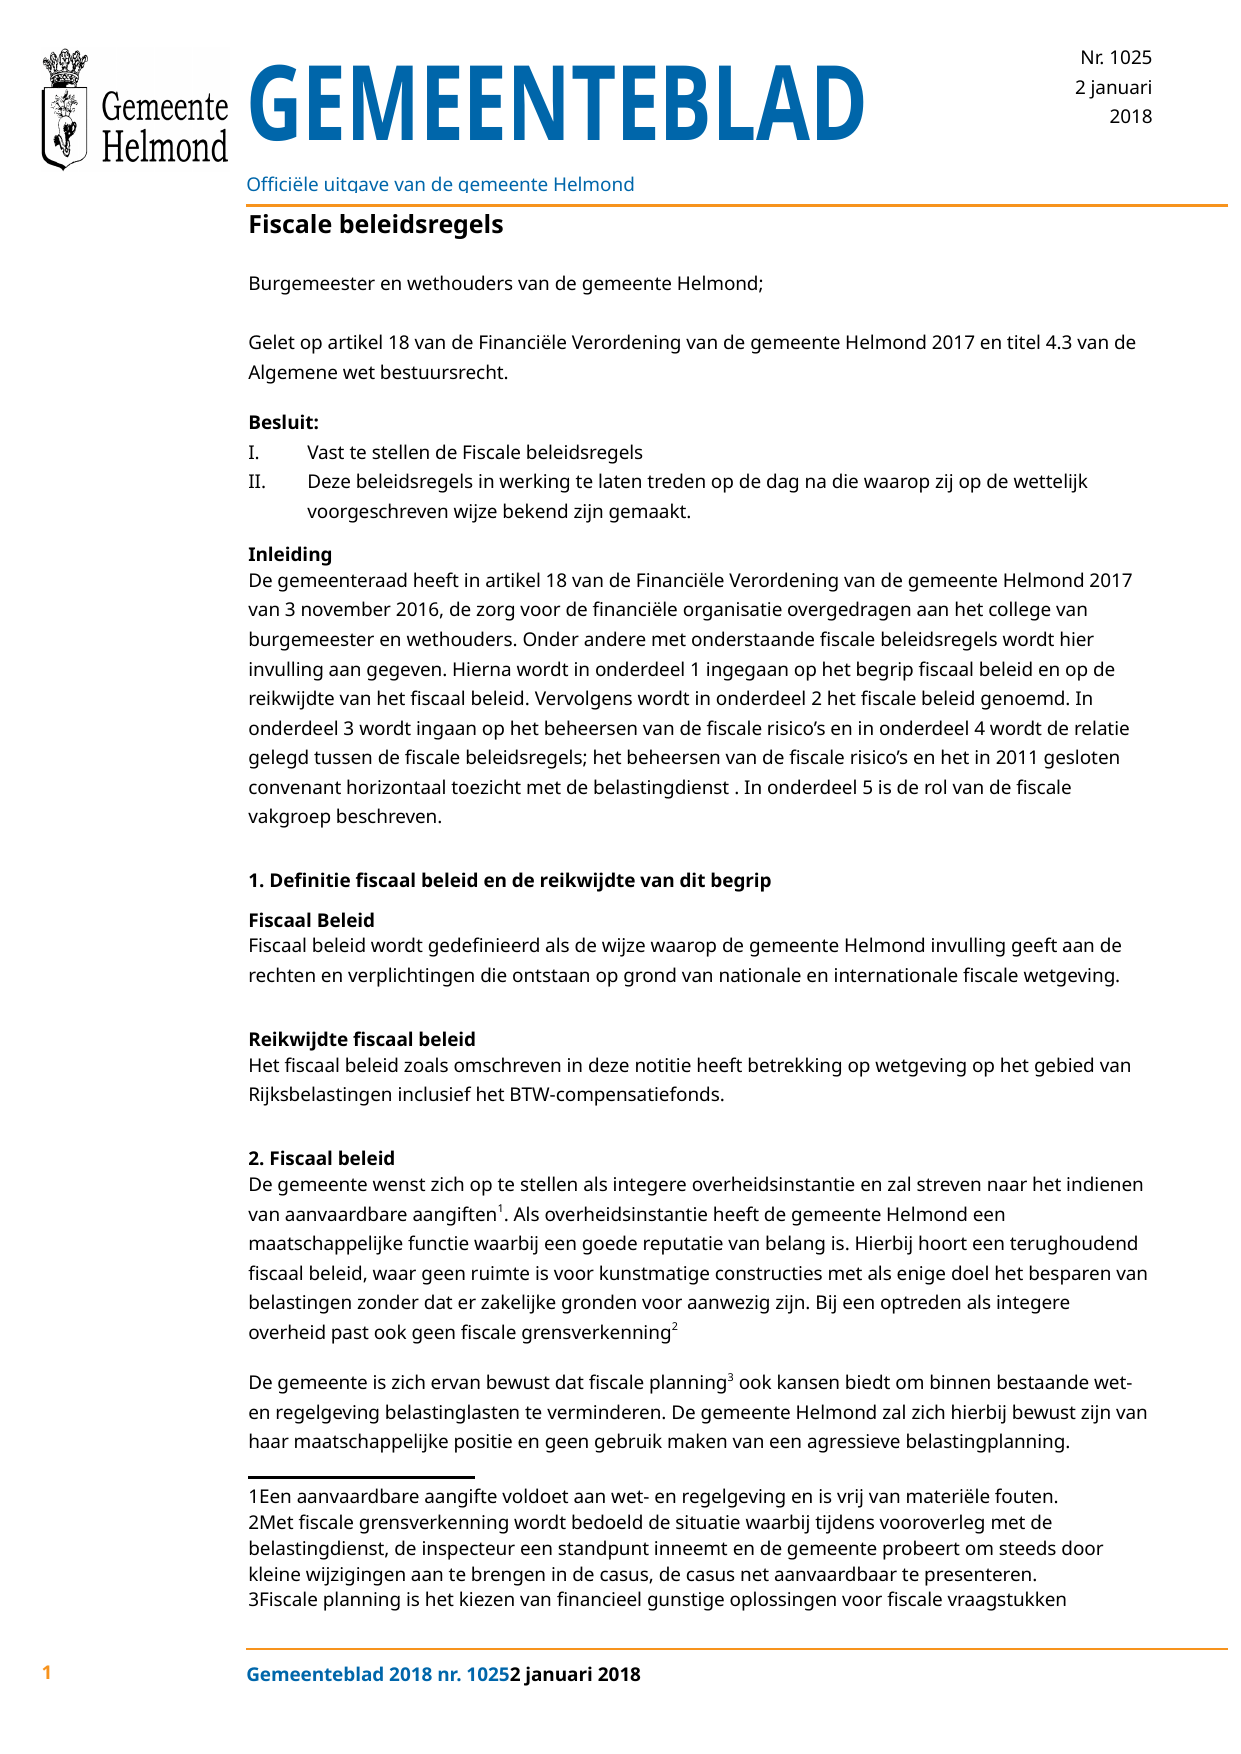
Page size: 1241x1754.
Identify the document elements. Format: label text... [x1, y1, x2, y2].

text Een aanvaardbare aangifte voldoet aan wet- en regelgeving en is vrij van materiële fouten. [248, 1483, 1152, 1509]
text 1. Definitie fiscaal beleid en de reikwijdte van dit begrip [248, 868, 1152, 893]
text Fiscaal beleid wordt gedefinieerd als de wijze waarop de gemeente Helmond invulling geeft aan de rechten en verplichtingen die ontstaan op grond van nationale en internationale fiscale wetgeving. [248, 933, 1152, 988]
text Fiscale planning is het kiezen van financieel gunstige oplossingen voor fiscale vraagstukken [248, 1586, 1152, 1612]
picture [41, 47, 231, 172]
list Vast te stellen de Fiscale beleidsregels [248, 439, 1152, 465]
text Reikwijdte fiscaal beleid [248, 1026, 1152, 1052]
text 2. Fiscaal beleid [248, 1145, 1152, 1171]
text Met fiscale grensverkenning wordt bedoeld de situatie waarbij tijdens vooroverleg met de belastingdienst, de inspecteur een standpunt inneemt en de gemeente probeert om steeds door kleine wijzigingen aan te brengen in de casus, de casus net aanvaardbaar te presenteren. [248, 1509, 1152, 1586]
text De gemeente is zich ervan bewust dat fiscale planning ook kansen biedt om binnen bestaande wet- en regelgeving belastinglasten te verminderen. De gemeente Helmond zal zich hierbij bewust zijn van haar maatschappelijke positie en geen gebruik maken van een agressieve belastingplanning. [248, 1369, 1152, 1454]
text De gemeenteraad heeft in artikel 18 van de Financiële Verordening van de gemeente Helmond 2017 van 3 november 2016, de zorg voor de financiële organisatie overgedragen aan het college van burgemeester en wethouders. Onder andere met onderstaande fiscale beleidsregels wordt hier invulling aan gegeven. Hierna wordt in onderdeel 1 ingegaan op het begrip fiscaal beleid en op de reikwijdte van het fiscaal beleid. Vervolgens wordt in onderdeel 2 het fiscale beleid genoemd. In onderdeel 3 wordt ingaan op het beheersen van de fiscale risico’s en in onderdeel 4 wordt de relatie gelegd tussen de fiscale beleidsregels; het beheersen van de fiscale risico’s en het in 2011 gesloten convenant horizontaal toezicht met de belastingdienst . In onderdeel 5 is de rol van de fiscale vakgroep beschreven. [248, 567, 1152, 829]
text Burgemeester en wethouders van de gemeente Helmond; [248, 270, 1152, 296]
text Besluit: [248, 409, 1152, 435]
text Fiscaal Beleid [248, 907, 1152, 933]
text Fiscale beleidsregels [248, 207, 1152, 241]
text Het fiscaal beleid zoals omschreven in deze notitie heeft betrekking op wetgeving op het gebied van Rijksbelastingen inclusief het BTW-compensatiefonds. [248, 1052, 1152, 1107]
list Deze beleidsregels in werking te laten treden op de dag na die waarop zij op de wettelijk voorgeschreven wijze bekend zijn gemaakt. [248, 468, 1152, 524]
text Gelet op artikel 18 van de Financiële Verordening van de gemeente Helmond 2017 en titel 4.3 van de Algemene wet bestuursrecht. [248, 329, 1152, 385]
text Inleiding [248, 541, 1152, 567]
text De gemeente wenst zich op te stellen als integere overheidsinstantie en zal streven naar het indienen van aanvaardbare aangiften. Als overheidsinstantie heeft de gemeente Helmond een maatschappelijke functie waarbij een goede reputatie van belang is. Hierbij hoort een terughoudend fiscaal beleid, waar geen ruimte is voor kunstmatige constructies met als enige doel het besparen van belastingen zonder dat er zakelijke gronden voor aanwezig zijn. Bij een optreden als integere overheid past ook geen fiscale grensverkenning [248, 1171, 1152, 1345]
